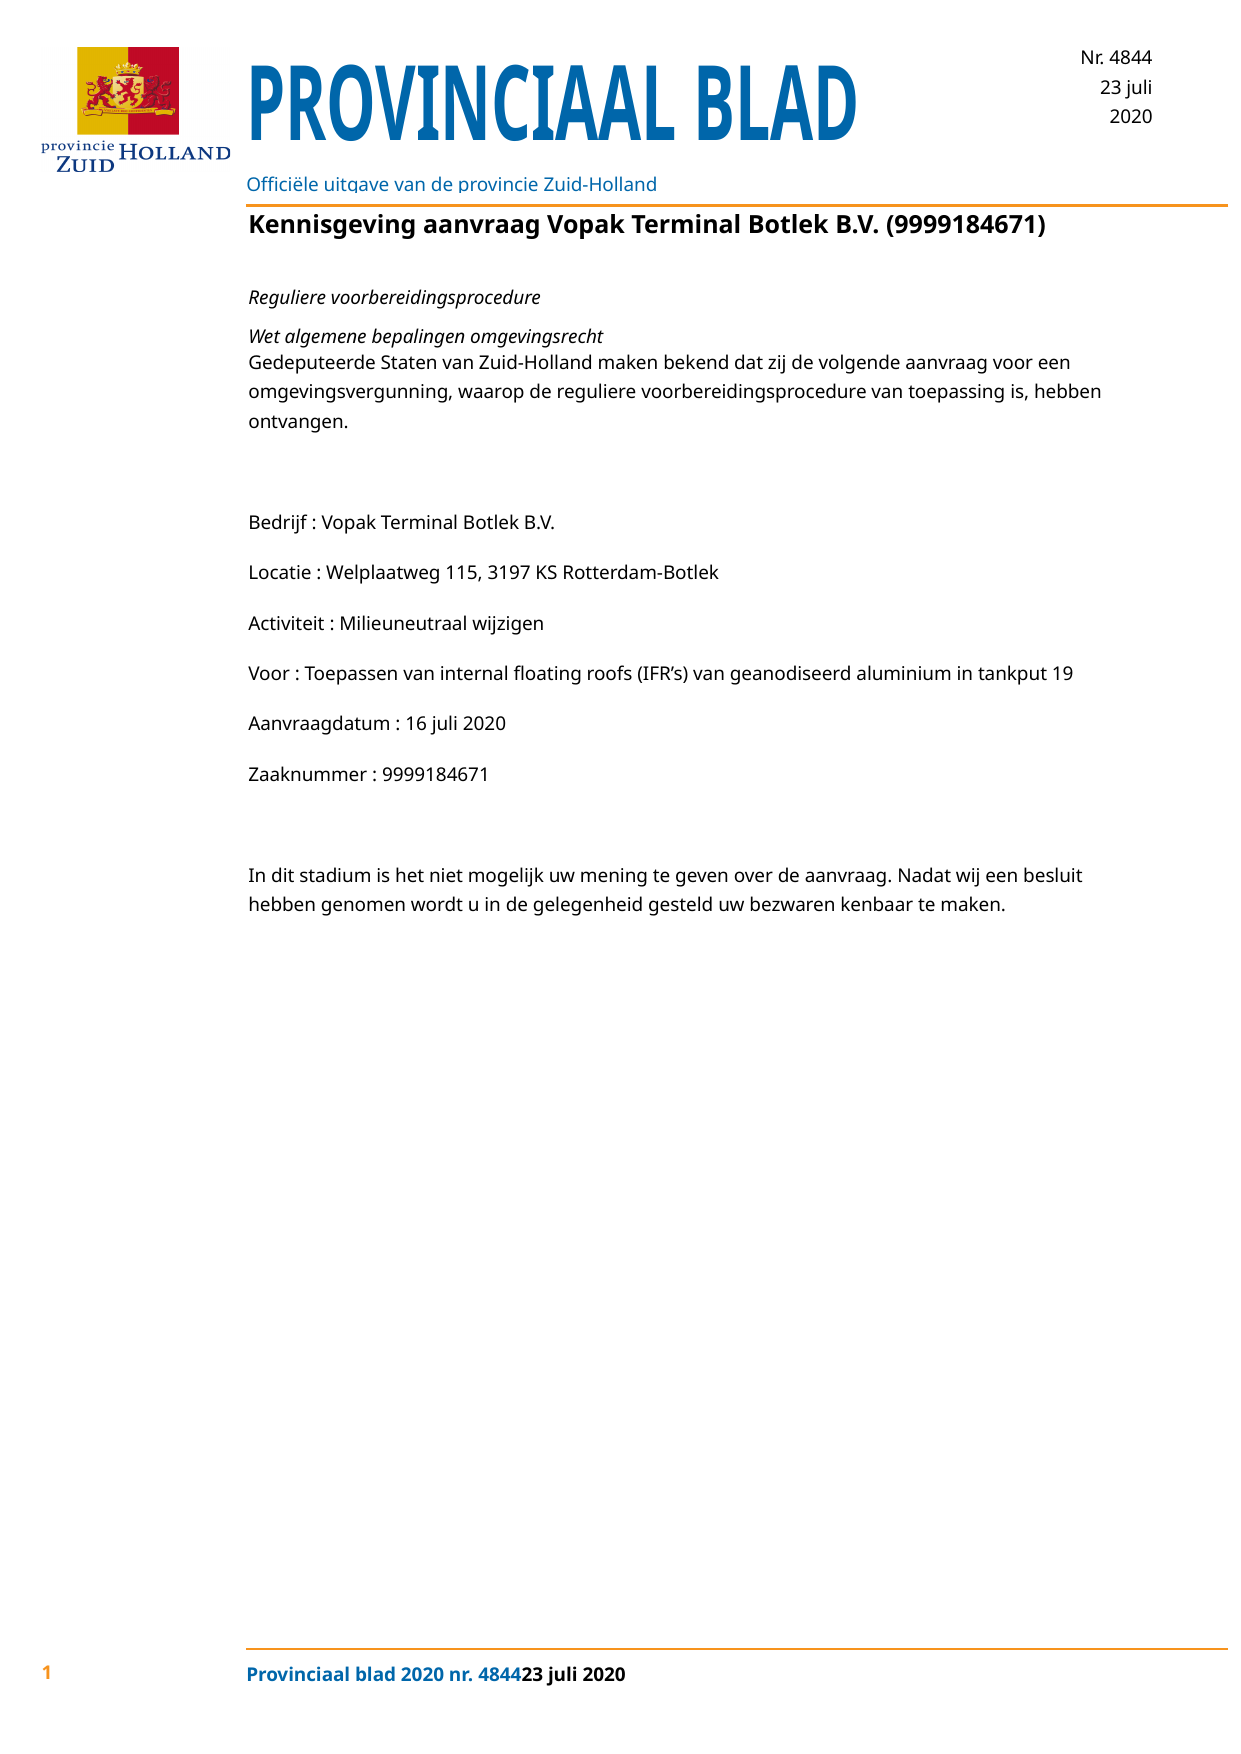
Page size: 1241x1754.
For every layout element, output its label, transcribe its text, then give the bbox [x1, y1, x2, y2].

text Zaaknummer : 9999184671 [248, 761, 1152, 787]
text Locatie : Welplaatweg 115, 3197 KS Rotterdam-Botlek [248, 559, 1152, 585]
text Kennisgeving aanvraag Vopak Terminal Botlek B.V. (9999184671) [248, 207, 1152, 241]
text Voor : Toepassen van internal floating roofs (IFR’s) van geanodiseerd aluminium in tankput 19 [248, 660, 1152, 686]
text Bedrijf : Vopak Terminal Botlek B.V. [248, 509, 1152, 534]
picture [41, 47, 231, 172]
text Wet algemene bepalingen omgevingsrecht [248, 323, 1152, 349]
text Reguliere voorbereidingsprocedure [248, 284, 1152, 309]
text Activiteit : Milieuneutraal wijzigen [248, 610, 1152, 635]
text In dit stadium is het niet mogelijk uw mening te geven over de aanvraag. Nadat wij een besluit hebben genomen wordt u in de gelegenheid gesteld uw bezwaren kenbaar te maken. [248, 862, 1152, 917]
text Gedeputeerde Staten van Zuid-Holland maken bekend dat zij de volgende aanvraag voor een omgevingsvergunning, waarop de reguliere voorbereidingsprocedure van toepassing is, hebben ontvangen. [248, 349, 1152, 434]
text Aanvraagdatum : 16 juli 2020 [248, 711, 1152, 736]
